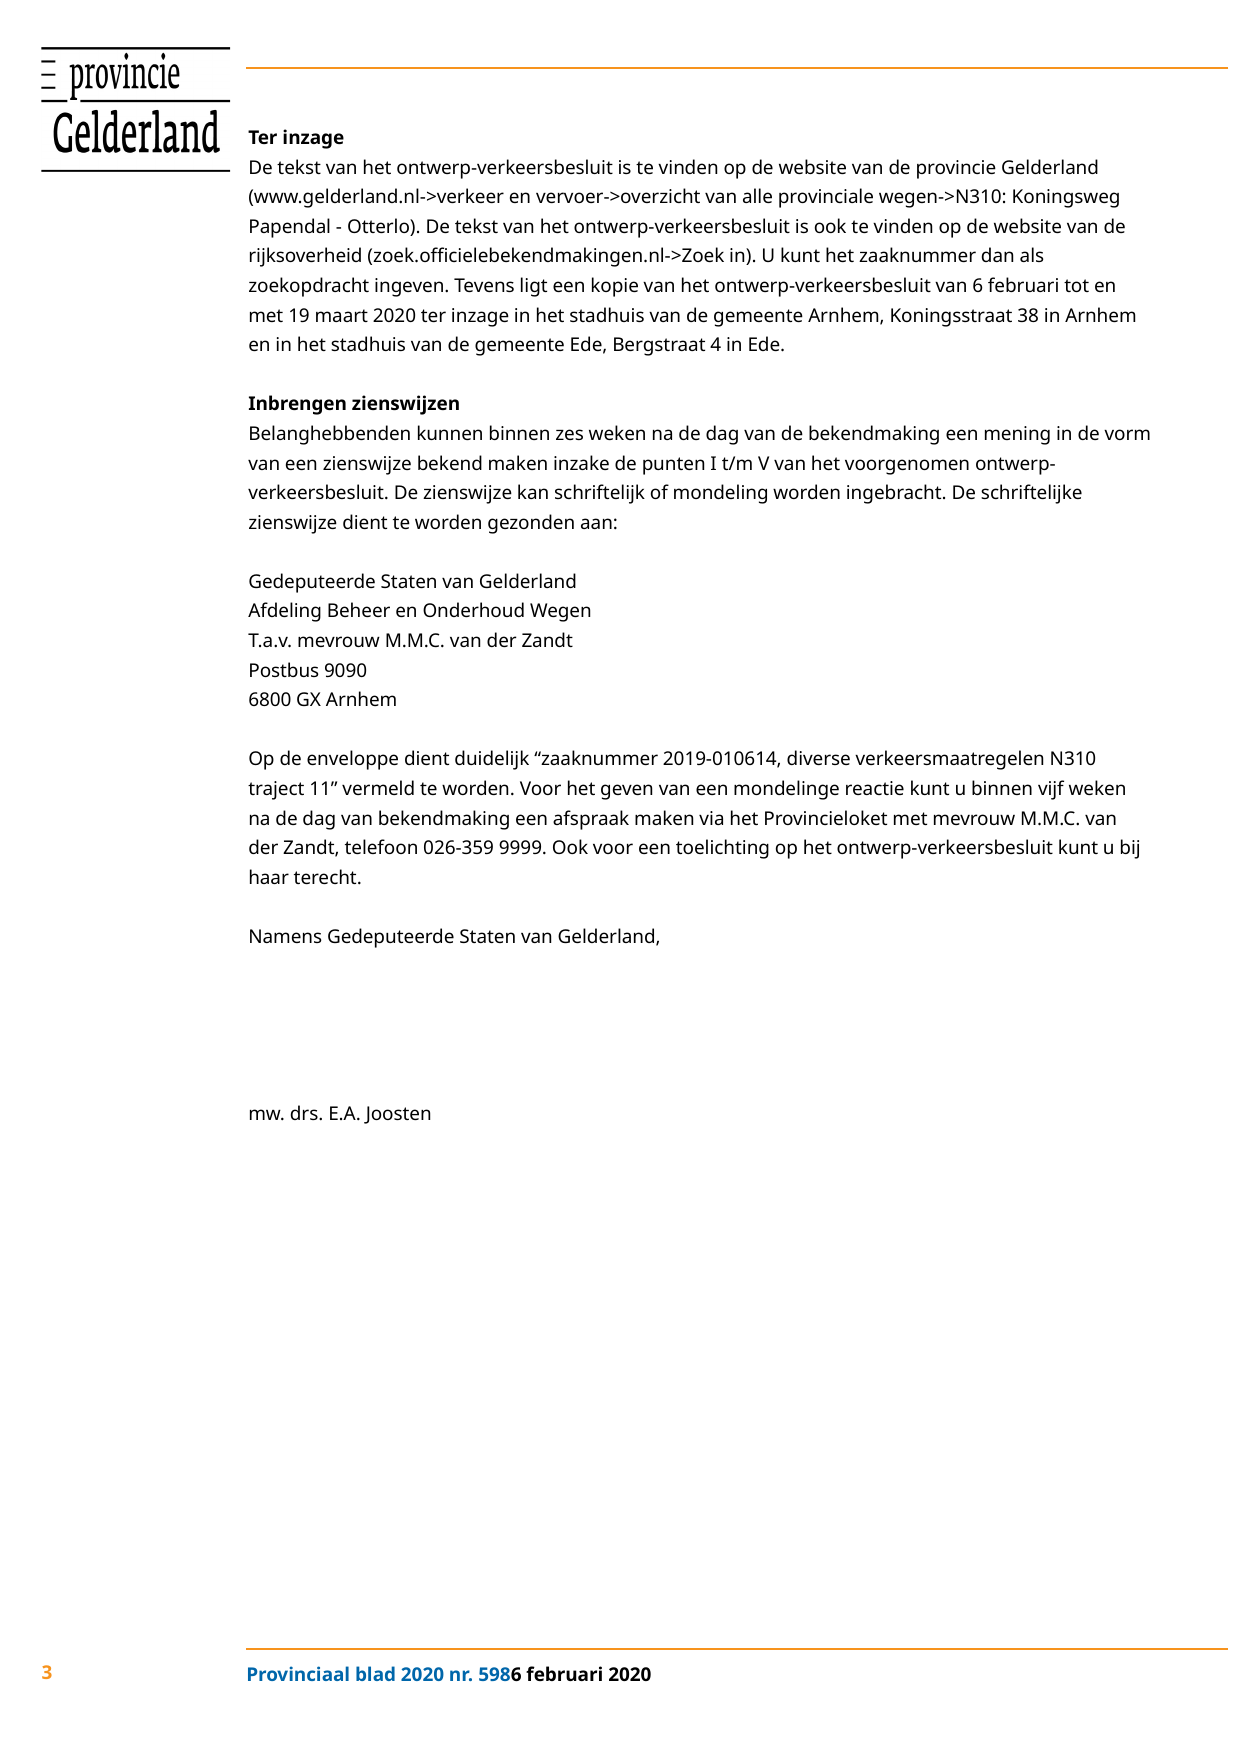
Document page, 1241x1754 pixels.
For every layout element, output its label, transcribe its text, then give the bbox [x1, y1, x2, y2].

text Gedeputeerde Staten van Gelderland [248, 568, 1152, 594]
text Postbus 9090 [248, 657, 1152, 683]
text 6800 GX Arnhem [248, 686, 1152, 712]
text Ter inzage [248, 124, 1152, 150]
text De tekst van het ontwerp-verkeersbesluit is te vinden op de website van de provincie Gelderland (www.gelderland.nl->verkeer en vervoer->overzicht van alle provinciale wegen->N310: Koningsweg Papendal - Otterlo). De tekst van het ontwerp-verkeersbesluit is ook te vinden op de website van de rijksoverheid (zoek.officielebekendmakingen.nl->Zoek in). U kunt het zaaknummer dan als zoekopdracht ingeven. Tevens ligt een kopie van het ontwerp-verkeersbesluit van 6 februari tot en met 19 maart 2020 ter inzage in het stadhuis van de gemeente Arnhem, Koningsstraat 38 in Arnhem en in het stadhuis van de gemeente Ede, Bergstraat 4 in Ede. [248, 154, 1152, 357]
text Belanghebbenden kunnen binnen zes weken na de dag van de bekendmaking een mening in de vorm van een zienswijze bekend maken inzake de punten I t/m V van het voorgenomen ontwerp-verkeersbesluit. De zienswijze kan schriftelijk of mondeling worden ingebracht. De schriftelijke zienswijze dient te worden gezonden aan: [248, 420, 1152, 535]
text Op de enveloppe dient duidelijk “zaaknummer 2019-010614, diverse verkeersmaatregelen N310 traject 11” vermeld te worden. Voor het geven van een mondelinge reactie kunt u binnen vijf weken na de dag van bekendmaking een afspraak maken via het Provincieloket met mevrouw M.M.C. van der Zandt, telefoon 026-359 9999. Ook voor een toelichting op het ontwerp-verkeersbesluit kunt u bij haar terecht. [248, 746, 1152, 890]
picture [41, 47, 231, 172]
text Afdeling Beheer en Onderhoud Wegen [248, 598, 1152, 623]
text T.a.v. mevrouw M.M.C. van der Zandt [248, 627, 1152, 653]
text Inbrengen zienswijzen [248, 391, 1152, 416]
text Namens Gedeputeerde Staten van Gelderland, [248, 923, 1152, 949]
text mw. drs. E.A. Joosten [248, 1101, 1152, 1126]
